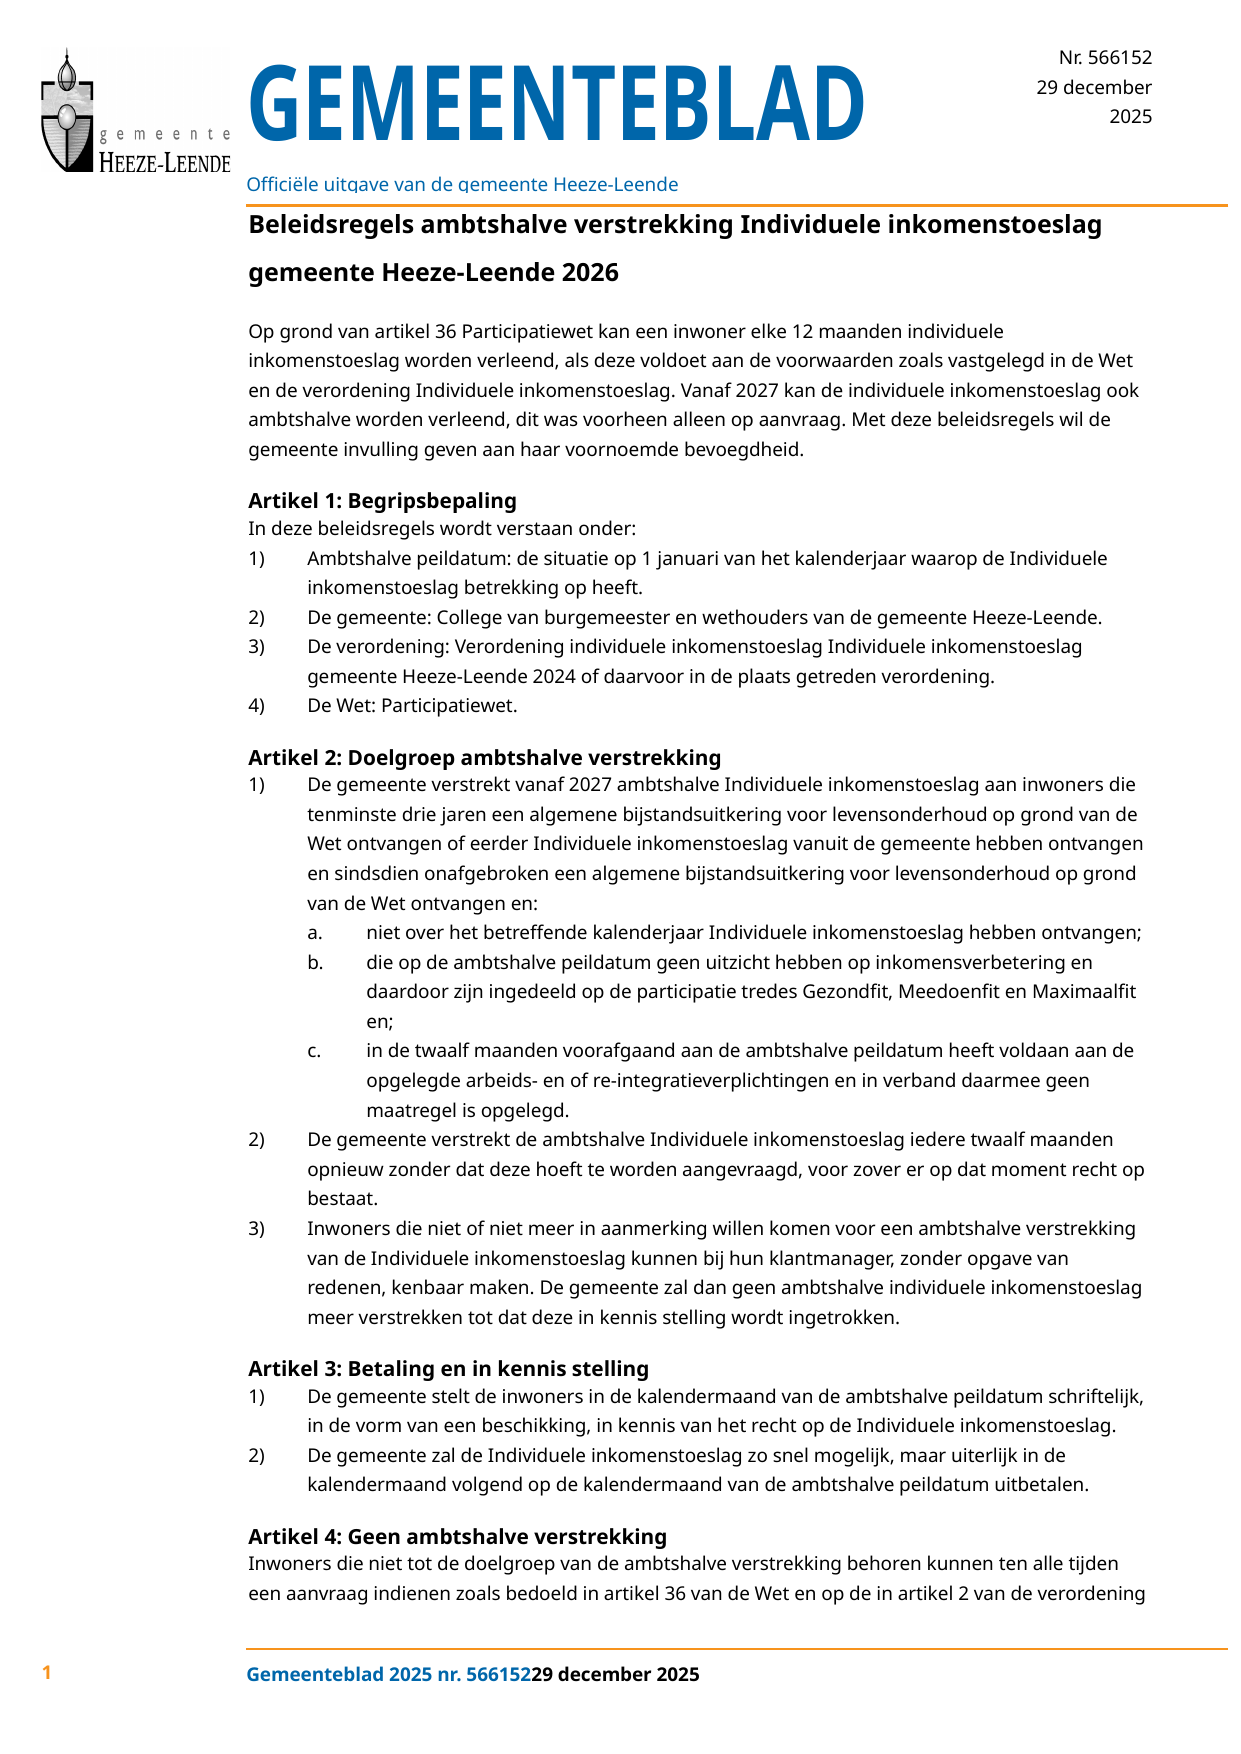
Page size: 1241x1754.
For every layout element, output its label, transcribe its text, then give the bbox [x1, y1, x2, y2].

list De gemeente: College van burgemeester en wethouders van de gemeente Heeze-Leende. [248, 604, 1152, 629]
text Artikel 3: Betaling en in kennis stelling [248, 1354, 1152, 1383]
text Inwoners die niet tot de doelgroep van de ambtshalve verstrekking behoren kunnen ten alle tijden een aanvraag indienen zoals bedoeld in artikel 36 van de Wet en op de in artikel 2 van de verordening [248, 1550, 1152, 1606]
list Inwoners die niet of niet meer in aanmerking willen komen voor een ambtshalve verstrekking van de Individuele inkomenstoeslag kunnen bij hun klantmanager, zonder opgave van redenen, kenbaar maken. De gemeente zal dan geen ambtshalve individuele inkomenstoeslag meer verstrekken tot dat deze in kennis stelling wordt ingetrokken. [248, 1215, 1152, 1330]
picture [41, 47, 231, 172]
text Artikel 1: Begripsbepaling [248, 487, 1152, 515]
text Op grond van artikel 36 Participatiewet kan een inwoner elke 12 maanden individuele inkomenstoeslag worden verleend, als deze voldoet aan de voorwaarden zoals vastgelegd in de Wet en de verordening Individuele inkomenstoeslag. Vanaf 2027 kan de individuele inkomenstoeslag ook ambtshalve worden verleend, dit was voorheen alleen op aanvraag. Met deze beleidsregels wil de gemeente invulling geven aan haar voornoemde bevoegdheid. [248, 318, 1152, 462]
list De verordening: Verordening individuele inkomenstoeslag Individuele inkomenstoeslag gemeente Heeze-Leende 2024 of daarvoor in de plaats getreden verordening. [248, 633, 1152, 689]
list Ambtshalve peildatum: de situatie op 1 januari van het kalenderjaar waarop de Individuele inkomenstoeslag betrekking op heeft. [248, 545, 1152, 600]
text Beleidsregels ambtshalve verstrekking Individuele inkomenstoeslag gemeente Heeze-Leende 2026 [248, 207, 1152, 288]
list De gemeente stelt de inwoners in de kalendermaand van de ambtshalve peildatum schriftelijk, in de vorm van een beschikking, in kennis van het recht op de Individuele inkomenstoeslag. [248, 1383, 1152, 1438]
list die op de ambtshalve peildatum geen uitzicht hebben op inkomensverbetering en daardoor zijn ingedeeld op de participatie tredes Gezondfit, Meedoenfit en Maximaalfit en; [307, 949, 1152, 1034]
list De gemeente zal de Individuele inkomenstoeslag zo snel mogelijk, maar uiterlijk in de kalendermaand volgend op de kalendermaand van de ambtshalve peildatum uitbetalen. [248, 1442, 1152, 1497]
list De Wet: Participatiewet. [248, 693, 1152, 718]
text Artikel 4: Geen ambtshalve verstrekking [248, 1522, 1152, 1550]
text Artikel 2: Doelgroep ambtshalve verstrekking [248, 743, 1152, 771]
list niet over het betreffende kalenderjaar Individuele inkomenstoeslag hebben ontvangen; [307, 919, 1152, 945]
list in de twaalf maanden voorafgaand aan de ambtshalve peildatum heeft voldaan aan de opgelegde arbeids- en of re-integratieverplichtingen en in verband daarmee geen maatregel is opgelegd. [307, 1038, 1152, 1123]
list De gemeente verstrekt vanaf 2027 ambtshalve Individuele inkomenstoeslag aan inwoners die tenminste drie jaren een algemene bijstandsuitkering voor levensonderhoud op grond van de Wet ontvangen of eerder Individuele inkomenstoeslag vanuit de gemeente hebben ontvangen en sindsdien onafgebroken een algemene bijstandsuitkering voor levensonderhoud op grond van de Wet ontvangen en: [248, 771, 1152, 916]
list De gemeente verstrekt de ambtshalve Individuele inkomenstoeslag iedere twaalf maanden opnieuw zonder dat deze hoeft te worden aangevraagd, voor zover er op dat moment recht op bestaat. [248, 1126, 1152, 1211]
text In deze beleidsregels wordt verstaan onder: [248, 515, 1152, 541]
